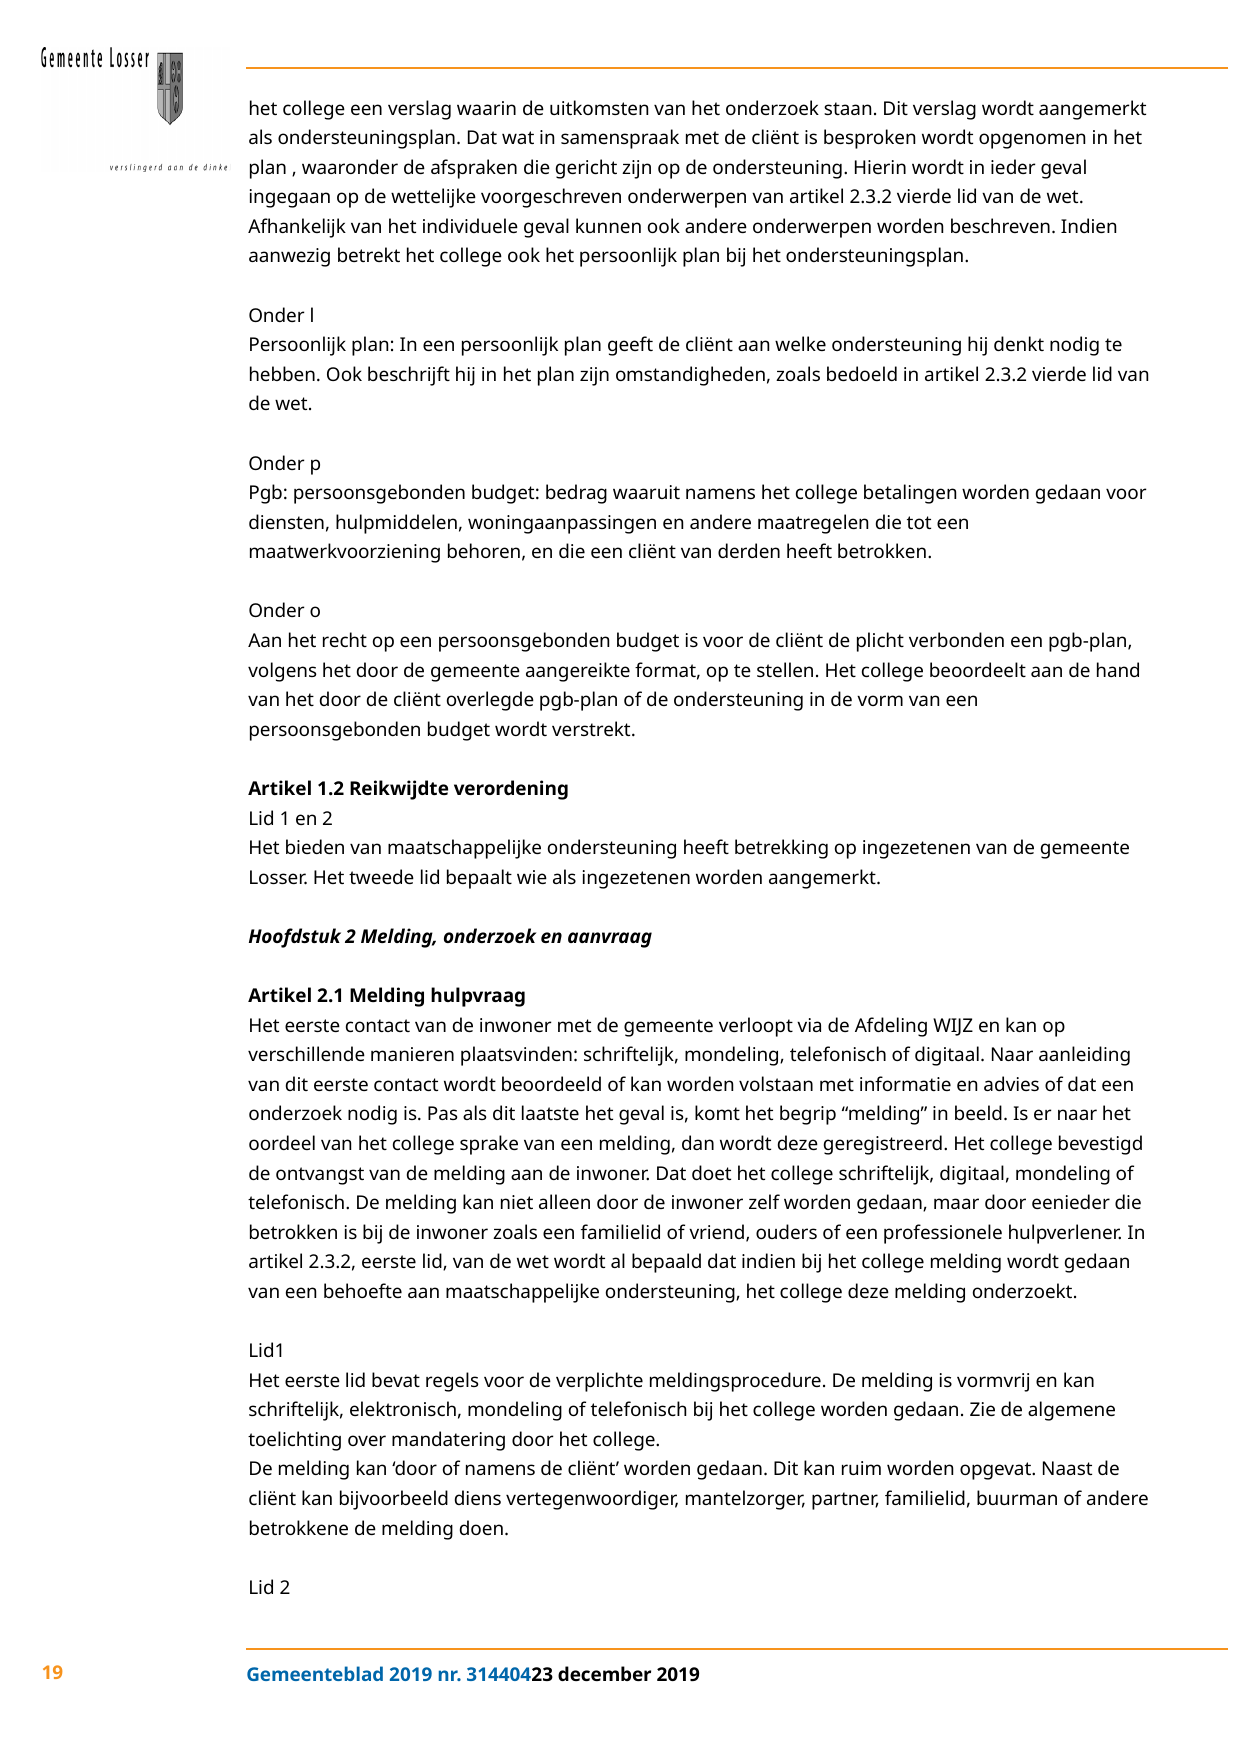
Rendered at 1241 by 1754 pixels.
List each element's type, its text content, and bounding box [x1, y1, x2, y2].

text Onder l [248, 302, 1152, 328]
text Pgb: persoonsgebonden budget: bedrag waaruit namens het college betalingen worden gedaan voor diensten, hulpmiddelen, woningaanpassingen en andere maatregelen die tot een maatwerkvoorziening behoren, en die een cliënt van derden heeft betrokken. [248, 479, 1152, 564]
text De melding kan ‘door of namens de cliënt’ worden gedaan. Dit kan ruim worden opgevat. Naast de cliënt kan bijvoorbeeld diens vertegenwoordiger, mantelzorger, partner, familielid, buurman of andere betrokkene de melding doen. [248, 1456, 1152, 1541]
text Lid 2 [248, 1574, 1152, 1600]
text Lid 1 en 2 [248, 805, 1152, 831]
picture [41, 47, 231, 172]
text Aan het recht op een persoonsgebonden budget is voor de cliënt de plicht verbonden een pgb-plan, volgens het door de gemeente aangereikte format, op te stellen. Het college beoordeelt aan de hand van het door de cliënt overlegde pgb-plan of de ondersteuning in de vorm van een persoonsgebonden budget wordt verstrekt. [248, 627, 1152, 742]
text het college een verslag waarin de uitkomsten van het onderzoek staan. Dit verslag wordt aangemerkt als ondersteuningsplan. Dat wat in samenspraak met de cliënt is besproken wordt opgenomen in het plan , waaronder de afspraken die gericht zijn op de ondersteuning. Hierin wordt in ieder geval ingegaan op de wettelijke voorgeschreven onderwerpen van artikel 2.3.2 vierde lid van de wet. Afhankelijk van het individuele geval kunnen ook andere onderwerpen worden beschreven. Indien aanwezig betrekt het college ook het persoonlijk plan bij het ondersteuningsplan. [248, 95, 1152, 268]
text Het eerste lid bevat regels voor de verplichte meldingsprocedure. De melding is vormvrij en kan schriftelijk, elektronisch, mondeling of telefonisch bij het college worden gedaan. Zie de algemene toelichting over mandatering door het college. [248, 1367, 1152, 1452]
text Het eerste contact van de inwoner met de gemeente verloopt via de Afdeling WIJZ en kan op verschillende manieren plaatsvinden: schriftelijk, mondeling, telefonisch of digitaal. Naar aanleiding van dit eerste contact wordt beoordeeld of kan worden volstaan met informatie en advies of dat een onderzoek nodig is. Pas als dit laatste het geval is, komt het begrip “melding” in beeld. Is er naar het oordeel van het college sprake van een melding, dan wordt deze geregistreerd. Het college bevestigd de ontvangst van de melding aan de inwoner. Dat doet het college schriftelijk, digitaal, mondeling of telefonisch. De melding kan niet alleen door de inwoner zelf worden gedaan, maar door eenieder die betrokken is bij de inwoner zoals een familielid of vriend, ouders of een professionele hulpverlener. In artikel 2.3.2, eerste lid, van de wet wordt al bepaald dat indien bij het college melding wordt gedaan van een behoefte aan maatschappelijke ondersteuning, het college deze melding onderzoekt. [248, 1012, 1152, 1304]
text Artikel 2.1 Melding hulpvraag [248, 982, 1152, 1008]
text Onder o [248, 598, 1152, 623]
text Lid1 [248, 1337, 1152, 1363]
text Artikel 1.2 Reikwijdte verordening [248, 775, 1152, 801]
text Het bieden van maatschappelijke ondersteuning heeft betrekking op ingezetenen van de gemeente Losser. Het tweede lid bepaalt wie als ingezetenen worden aangemerkt. [248, 834, 1152, 890]
text Persoonlijk plan: In een persoonlijk plan geeft de cliënt aan welke ondersteuning hij denkt nodig te hebben. Ook beschrijft hij in het plan zijn omstandigheden, zoals bedoeld in artikel 2.3.2 vierde lid van de wet. [248, 331, 1152, 416]
text Hoofdstuk 2 Melding, onderzoek en aanvraag [248, 923, 1152, 949]
text Onder p [248, 450, 1152, 476]
